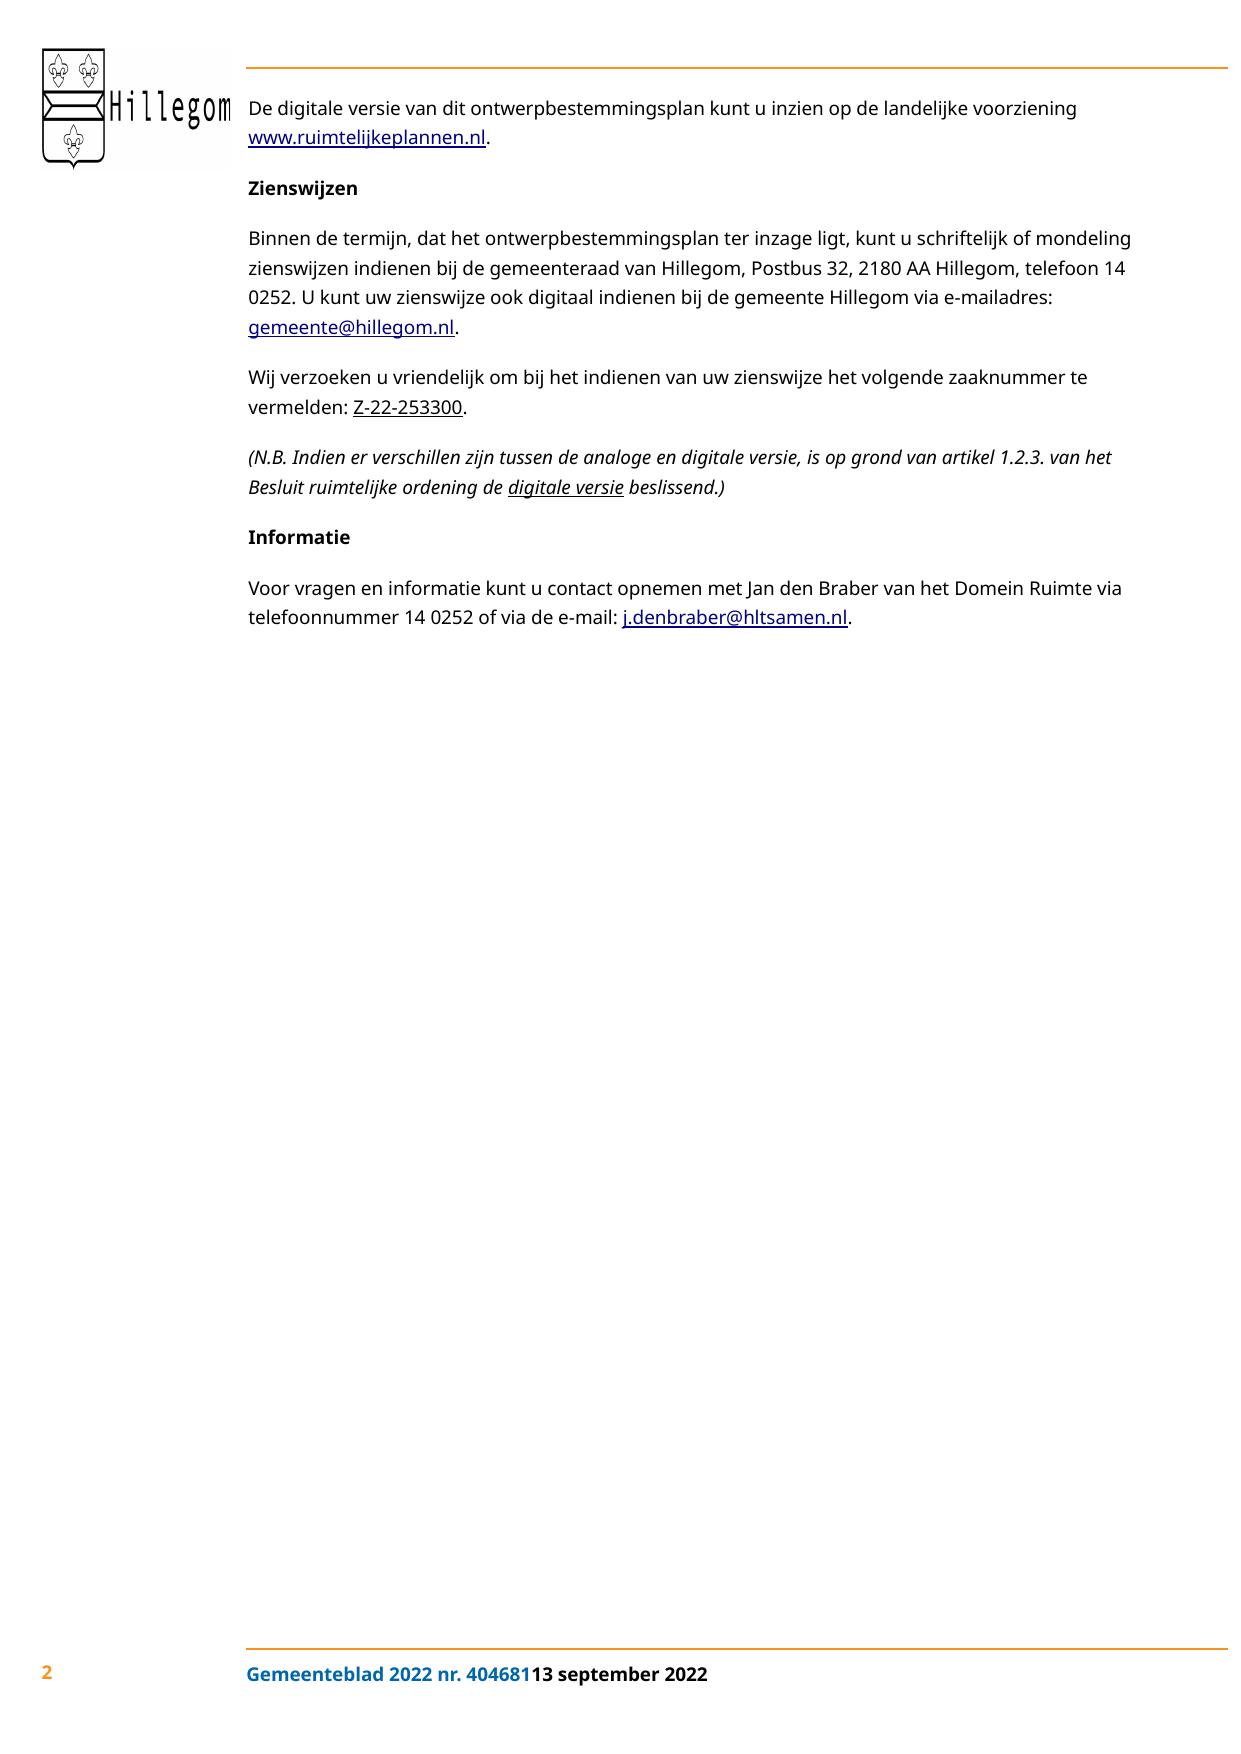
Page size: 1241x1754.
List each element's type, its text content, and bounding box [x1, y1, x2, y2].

text De digitale versie van dit ontwerpbestemmingsplan kunt u inzien op de landelijke voorziening www.ruimtelijkeplannen.nl. [248, 95, 1152, 150]
picture [41, 47, 231, 172]
text Wij verzoeken u vriendelijk om bij het indienen van uw zienswijze het volgende zaaknummer te vermelden: Z-22-253300. [248, 364, 1152, 420]
text Zienswijzen [248, 175, 1152, 201]
text Voor vragen en informatie kunt u contact opnemen met Jan den Braber van het Domein Ruimte via telefoonnummer 14 0252 of via de e-mail: j.denbraber@hltsamen.nl. [248, 575, 1152, 630]
text Informatie [248, 524, 1152, 550]
text Binnen de termijn, dat het ontwerpbestemmingsplan ter inzage ligt, kunt u schriftelijk of mondeling zienswijzen indienen bij de gemeenteraad van Hillegom, Postbus 32, 2180 AA Hillegom, telefoon 14 0252. U kunt uw zienswijze ook digitaal indienen bij de gemeente Hillegom via e-mailadres: gemeente@hillegom.nl. [248, 225, 1152, 340]
text (N.B. Indien er verschillen zijn tussen de analoge en digitale versie, is op grond van artikel 1.2.3. van het Besluit ruimtelijke ordening de digitale versie beslissend.) [248, 444, 1152, 500]
